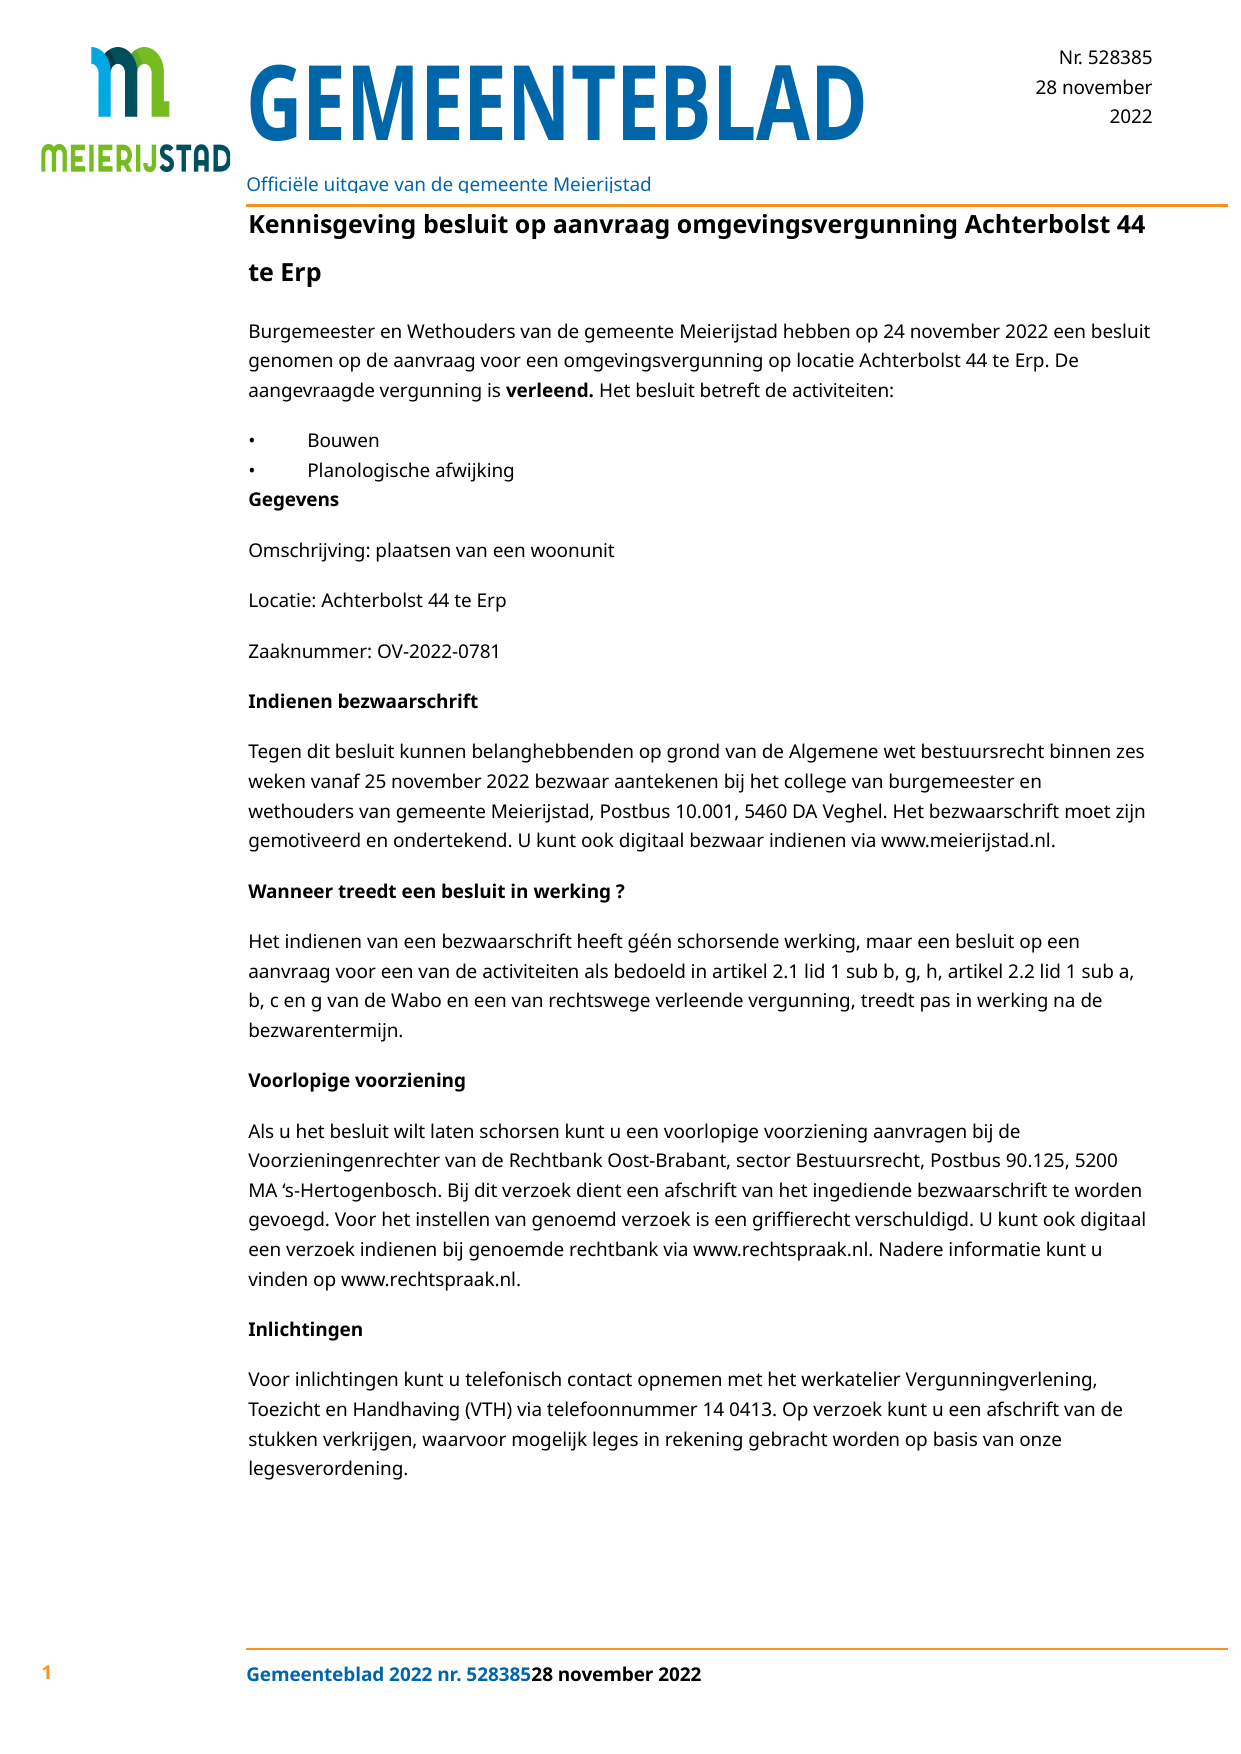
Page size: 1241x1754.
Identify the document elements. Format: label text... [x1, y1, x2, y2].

list Bouwen [248, 427, 1152, 453]
text Tegen dit besluit kunnen belanghebbenden op grond van de Algemene wet bestuursrecht binnen zes weken vanaf 25 november 2022 bezwaar aantekenen bij het college van burgemeester en wethouders van gemeente Meierijstad, Postbus 10.001, 5460 DA Veghel. Het bezwaarschrift moet zijn gemotiveerd en ondertekend. U kunt ook digitaal bezwaar indienen via www.meierijstad.nl. [248, 739, 1152, 853]
text Voor inlichtingen kunt u telefonisch contact opnemen met het werkatelier Vergunningverlening, Toezicht en Handhaving (VTH) via telefoonnummer 14 0413. Op verzoek kunt u een afschrift van de stukken verkrijgen, waarvoor mogelijk leges in rekening gebracht worden op basis van onze legesverordening. [248, 1367, 1152, 1481]
text Indienen bezwaarschrift [248, 688, 1152, 714]
text Als u het besluit wilt laten schorsen kunt u een voorlopige voorziening aanvragen bij de Voorzieningenrechter van de Rechtbank Oost-Brabant, sector Bestuursrecht, Postbus 90.125, 5200 MA ‘s-Hertogenbosch. Bij dit verzoek dient een afschrift van het ingediende bezwaarschrift te worden gevoegd. Voor het instellen van genoemd verzoek is een griffierecht verschuldigd. U kunt ook digitaal een verzoek indienen bij genoemde rechtbank via www.rechtspraak.nl. Nadere informatie kunt u vinden op www.rechtspraak.nl. [248, 1118, 1152, 1292]
text Burgemeester en Wethouders van de gemeente Meierijstad hebben op 24 november 2022 een besluit genomen op de aanvraag voor een omgevingsvergunning op locatie Achterbolst 44 te Erp. De aangevraagde vergunning is verleend. Het besluit betreft de activiteiten: [248, 318, 1152, 403]
text Locatie: Achterbolst 44 te Erp [248, 587, 1152, 613]
list Planologische afwijking [248, 457, 1152, 483]
text Wanneer treedt een besluit in werking ? [248, 878, 1152, 904]
text Inlichtingen [248, 1316, 1152, 1342]
text Zaaknummer: OV-2022-0781 [248, 638, 1152, 664]
text Omschrijving: plaatsen van een woonunit [248, 537, 1152, 563]
text Voorlopige voorziening [248, 1067, 1152, 1093]
picture [41, 47, 231, 172]
text Kennisgeving besluit op aanvraag omgevingsvergunning Achterbolst 44 te Erp [248, 207, 1152, 288]
text Gegevens [248, 487, 1152, 512]
text Het indienen van een bezwaarschrift heeft géén schorsende werking, maar een besluit op een aanvraag voor een van de activiteiten als bedoeld in artikel 2.1 lid 1 sub b, g, h, artikel 2.2 lid 1 sub a, b, c en g van de Wabo en een van rechtswege verleende vergunning, treedt pas in werking na de bezwarentermijn. [248, 928, 1152, 1043]
